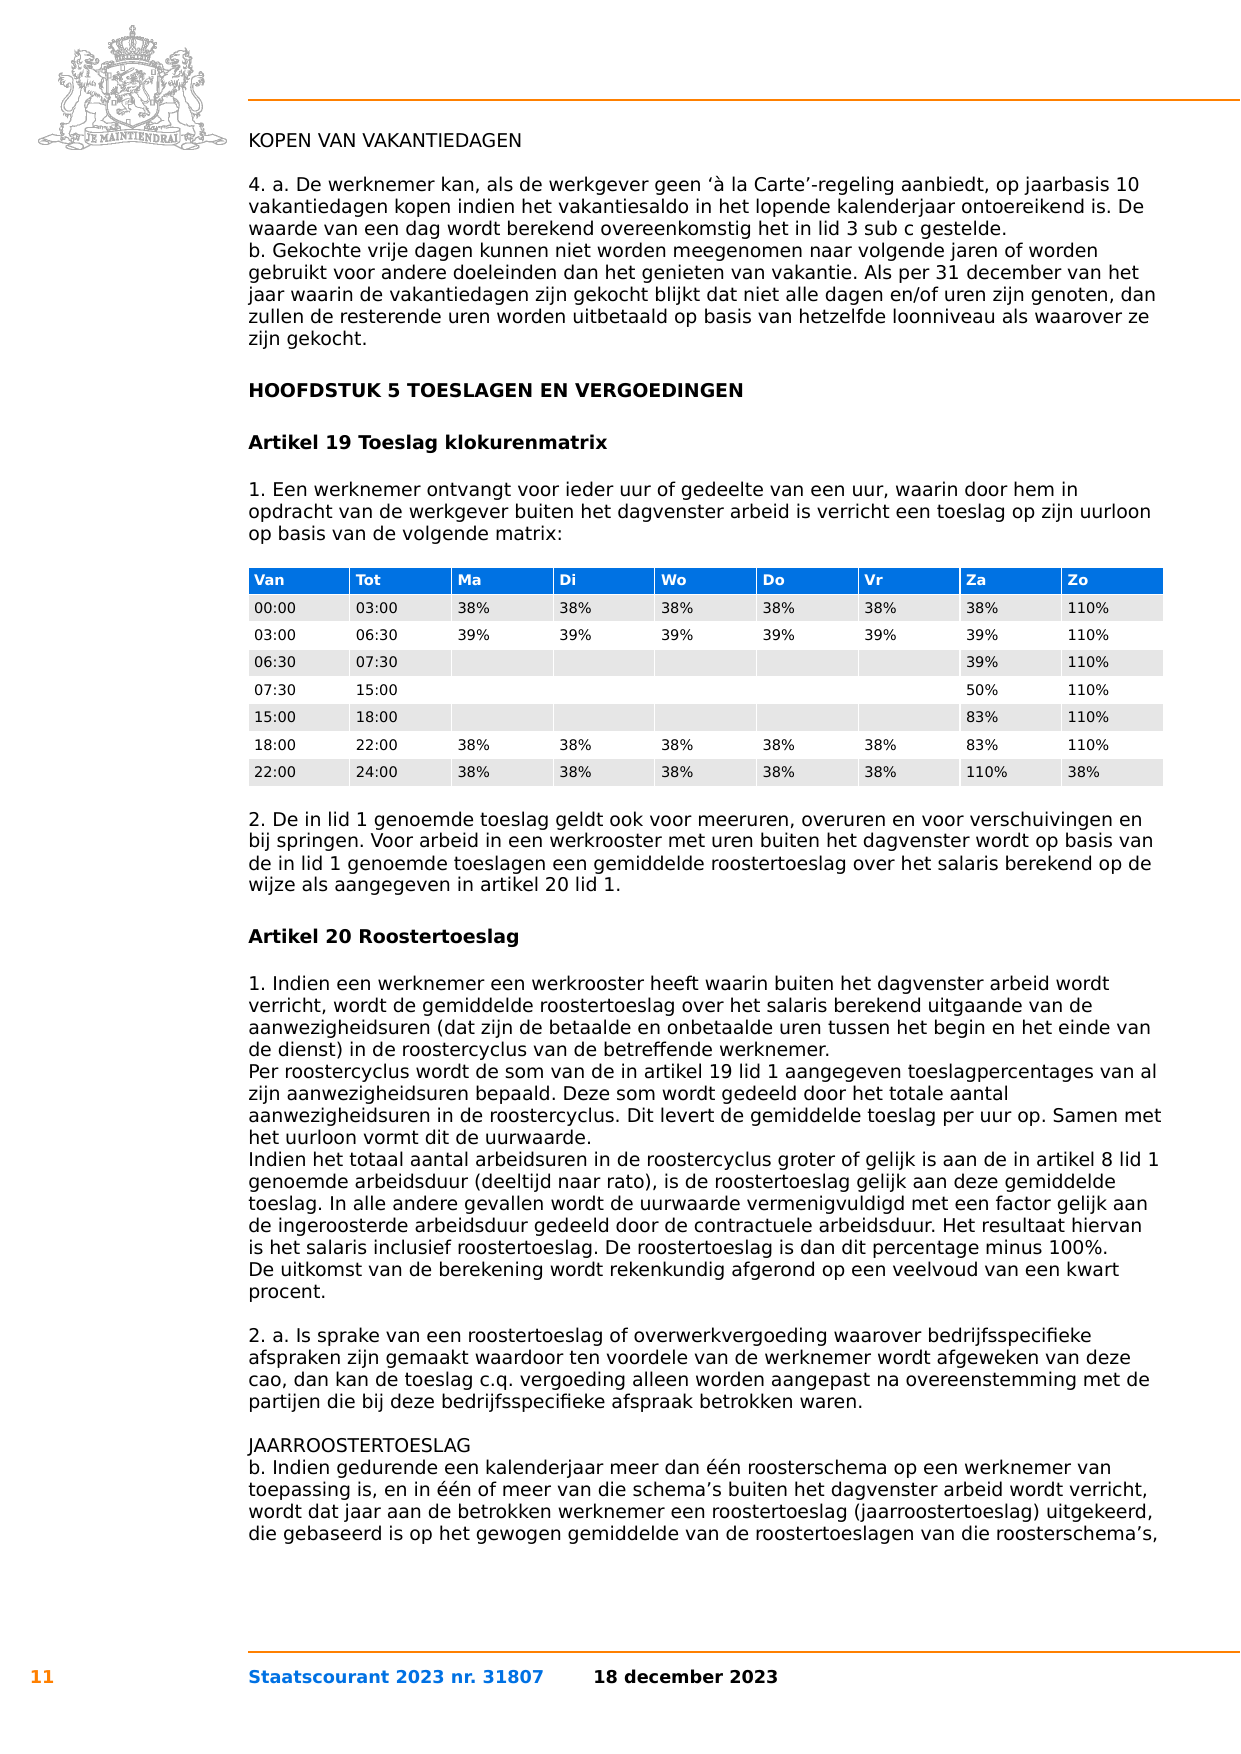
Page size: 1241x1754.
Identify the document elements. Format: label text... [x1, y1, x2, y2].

table_header Ma [452, 568, 553, 594]
table_cell [452, 677, 553, 703]
table_cell 38% [757, 732, 858, 758]
table_cell 38% [859, 759, 959, 786]
subtitle Artikel 19 Toeslag klokurenmatrix [248, 432, 1163, 453]
table_cell 39% [655, 622, 756, 648]
table_cell 38% [655, 759, 756, 786]
table_cell [655, 677, 756, 703]
table_cell [859, 650, 959, 676]
table_cell 38% [1062, 759, 1163, 786]
table_header Van [249, 568, 349, 594]
subtitle JAARROOSTERTOESLAG [248, 1435, 1163, 1457]
table_cell 39% [961, 622, 1061, 648]
table_cell 50% [961, 677, 1061, 703]
text 4. a. De werknemer kan, als de werkgever geen ‘à la Carte’-regeling aanbiedt, op jaarbasis 10 vakantiedagen kopen indien het vakantiesaldo in het lopende kalenderjaar ontoereikend is. De waarde van een dag wordt berekend overeenkomstig het in lid 3 sub c gestelde. [248, 174, 1163, 240]
text Indien het totaal aantal arbeidsuren in de roostercyclus groter of gelijk is aan de in artikel 8 lid 1 genoemde arbeidsduur (deeltijd naar rato), is de roostertoeslag gelijk aan deze gemiddelde toeslag. In alle andere gevallen wordt de uurwaarde vermenigvuldigd met een factor gelijk aan de ingeroosterde arbeidsduur gedeeld door de contractuele arbeidsduur. Het resultaat hiervan is het salaris inclusief roostertoeslag. De roostertoeslag is dan dit percentage minus 100%. [248, 1149, 1163, 1259]
text 2. De in lid 1 genoemde toeslag geldt ook voor meeruren, overuren en voor verschuivingen en bij springen. Voor arbeid in een werkrooster met uren buiten het dagvenster wordt op basis van de in lid 1 genoemde toeslagen een gemiddelde roostertoeslag over het salaris berekend op de wijze als aangegeven in artikel 20 lid 1. [248, 808, 1163, 896]
text De uitkomst van de berekening wordt rekenkundig afgerond op een veelvoud van een kwart procent. [248, 1259, 1163, 1303]
table_cell 39% [757, 622, 858, 648]
table_cell [452, 704, 553, 731]
table_cell 15:00 [249, 704, 349, 731]
table_cell 38% [961, 595, 1061, 621]
text b. Indien gedurende een kalenderjaar meer dan één roosterschema op een werknemer van toepassing is, en in één of meer van die schema’s buiten het dagvenster arbeid wordt verricht, wordt dat jaar aan de betrokken werknemer een roostertoeslag (jaarroostertoeslag) uitgekeerd, die gebaseerd is op het gewogen gemiddelde van de roostertoeslagen van die roosterschema’s, [248, 1457, 1163, 1544]
table_cell 39% [859, 622, 959, 648]
table_cell 06:30 [249, 650, 349, 676]
table_cell 18:00 [249, 732, 349, 758]
text 2. a. Is sprake van een roostertoeslag of overwerkvergoeding waarover bedrijfsspecifieke afspraken zijn gemaakt waardoor ten voordele van de werknemer wordt afgeweken van deze cao, dan kan de toeslag c.q. vergoeding alleen worden aangepast na overeenstemming met de partijen die bij deze bedrijfsspecifieke afspraak betrokken waren. [248, 1325, 1163, 1413]
table_cell 38% [554, 595, 654, 621]
subtitle KOPEN VAN VAKANTIEDAGEN [248, 130, 1163, 152]
table_cell 15:00 [350, 677, 451, 703]
table_cell 38% [757, 595, 858, 621]
subtitle Artikel 20 Roostertoeslag [248, 926, 1163, 948]
table_cell 110% [1062, 595, 1163, 621]
table_cell [554, 704, 654, 731]
table_cell 38% [554, 759, 654, 786]
table_cell 38% [554, 732, 654, 758]
table_cell 110% [1062, 704, 1163, 731]
table_cell 38% [757, 759, 858, 786]
subtitle HOOFDSTUK 5 TOESLAGEN EN VERGOEDINGEN [248, 379, 1163, 402]
text 1. Indien een werknemer een werkrooster heeft waarin buiten het dagvenster arbeid wordt verricht, wordt de gemiddelde roostertoeslag over het salaris berekend uitgaande van de aanwezigheidsuren (dat zijn de betaalde en onbetaalde uren tussen het begin en het einde van de dienst) in de roostercyclus van de betreffende werknemer. [248, 973, 1163, 1061]
table_cell 03:00 [249, 622, 349, 648]
table_cell 38% [655, 732, 756, 758]
table_header Di [554, 568, 654, 594]
table_cell [655, 704, 756, 731]
table_header Za [961, 568, 1061, 594]
table_cell 38% [859, 595, 959, 621]
text 1. Een werknemer ontvangt voor ieder uur of gedeelte van een uur, waarin door hem in opdracht van de werkgever buiten het dagvenster arbeid is verricht een toeslag op zijn uurloon op basis van de volgende matrix: [248, 478, 1163, 544]
table_cell 22:00 [350, 732, 451, 758]
table_cell [757, 677, 858, 703]
table_cell 38% [452, 759, 553, 786]
table_cell 07:30 [249, 677, 349, 703]
table_cell 38% [655, 595, 756, 621]
table_cell 38% [452, 732, 553, 758]
table_cell [554, 677, 654, 703]
table_header Wo [655, 568, 756, 594]
table_cell 07:30 [350, 650, 451, 676]
table_header Vr [859, 568, 959, 594]
table_header Tot [350, 568, 451, 594]
picture [38, 25, 227, 150]
table_cell 110% [1062, 677, 1163, 703]
table_cell 18:00 [350, 704, 451, 731]
table_header Zo [1062, 568, 1163, 594]
table_cell [757, 704, 858, 731]
table_cell 38% [452, 595, 553, 621]
table_cell 03:00 [350, 595, 451, 621]
table_cell 110% [961, 759, 1061, 786]
table_header Do [757, 568, 858, 594]
table_cell 00:00 [249, 595, 349, 621]
table_cell 24:00 [350, 759, 451, 786]
table_cell 39% [554, 622, 654, 648]
table_cell [859, 704, 959, 731]
table_cell 83% [961, 704, 1061, 731]
table_cell 110% [1062, 622, 1163, 648]
table_cell 22:00 [249, 759, 349, 786]
table_cell 110% [1062, 650, 1163, 676]
table_cell 83% [961, 732, 1061, 758]
text b. Gekochte vrije dagen kunnen niet worden meegenomen naar volgende jaren of worden gebruikt voor andere doeleinden dan het genieten van vakantie. Als per 31 december van het jaar waarin de vakantiedagen zijn gekocht blijkt dat niet alle dagen en/of uren zijn genoten, dan zullen de resterende uren worden uitbetaald op basis van hetzelfde loonniveau als waarover ze zijn gekocht. [248, 240, 1163, 349]
table_cell [554, 650, 654, 676]
table_cell 39% [961, 650, 1061, 676]
table_cell [757, 650, 858, 676]
table_cell 39% [452, 622, 553, 648]
table_cell 06:30 [350, 622, 451, 648]
table_cell 110% [1062, 732, 1163, 758]
table_cell [655, 650, 756, 676]
table_cell [859, 677, 959, 703]
table_cell 38% [859, 732, 959, 758]
text Per roostercyclus wordt de som van de in artikel 19 lid 1 aangegeven toeslagpercentages van al zijn aanwezigheidsuren bepaald. Deze som wordt gedeeld door het totale aantal aanwezigheidsuren in de roostercyclus. Dit levert de gemiddelde toeslag per uur op. Samen met het uurloon vormt dit de uurwaarde. [248, 1061, 1163, 1149]
table_cell [452, 650, 553, 676]
